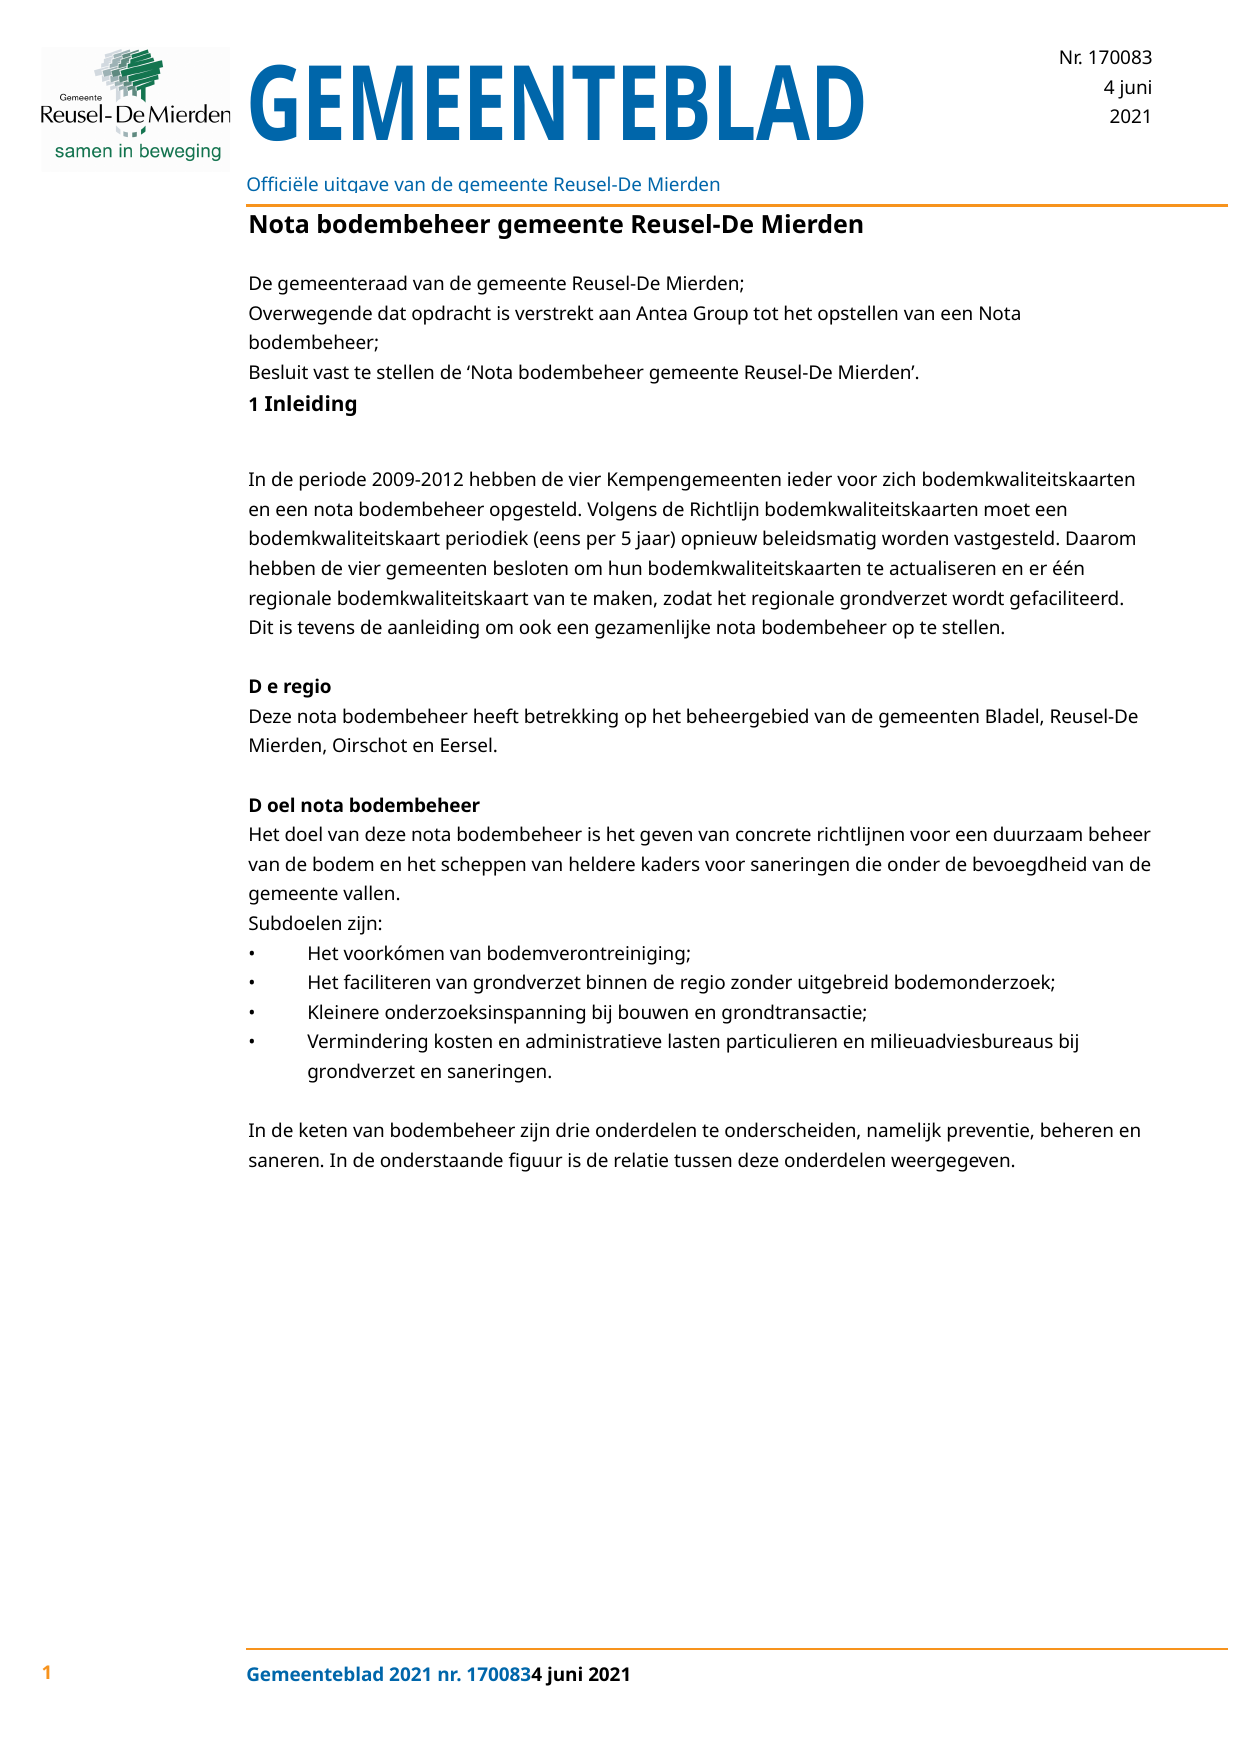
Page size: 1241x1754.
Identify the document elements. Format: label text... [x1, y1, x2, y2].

text Besluit vast te stellen de ‘Nota bodembeheer gemeente Reusel-De Mierden’. [248, 359, 1152, 385]
text D e regio [248, 673, 1152, 699]
list Het faciliteren van grondverzet binnen de regio zonder uitgebreid bodemonderzoek; [248, 969, 1152, 995]
text Subdoelen zijn: [248, 910, 1152, 936]
text Overwegende dat opdracht is verstrekt aan Antea Group tot het opstellen van een Nota bodembeheer; [248, 300, 1152, 355]
list Vermindering kosten en administratieve lasten particulieren en milieuadviesbureaus bij grondverzet en saneringen. [248, 1028, 1152, 1084]
text Nota bodembeheer gemeente Reusel-De Mierden [248, 207, 1152, 241]
text 1 Inleiding [248, 389, 1152, 417]
text Deze nota bodembeheer heeft betrekking op het beheergebied van de gemeenten Bladel, Reusel-De Mierden, Oirschot en Eersel. [248, 703, 1152, 758]
text In de keten van bodembeheer zijn drie onderdelen te onderscheiden, namelijk preventie, beheren en saneren. In de onderstaande figuur is de relatie tussen deze onderdelen weergegeven. [248, 1117, 1152, 1172]
text In de periode 2009-2012 hebben de vier Kempengemeenten ieder voor zich bodemkwaliteitskaarten en een nota bodembeheer opgesteld. Volgens de Richtlijn bodemkwaliteitskaarten moet een bodemkwaliteitskaart periodiek (eens per 5 jaar) opnieuw beleidsmatig worden vastgesteld. Daarom hebben de vier gemeenten besloten om hun bodemkwaliteitskaarten te actualiseren en er één regionale bodemkwaliteitskaart van te maken, zodat het regionale grondverzet wordt gefaciliteerd. Dit is tevens de aanleiding om ook een gezamenlijke nota bodembeheer op te stellen. [248, 466, 1152, 640]
list Kleinere onderzoeksinspanning bij bouwen en grondtransactie; [248, 999, 1152, 1024]
text Het doel van deze nota bodembeheer is het geven van concrete richtlijnen voor een duurzaam beheer van de bodem en het scheppen van heldere kaders voor saneringen die onder de bevoegdheid van de gemeente vallen. [248, 821, 1152, 906]
text D oel nota bodembeheer [248, 792, 1152, 817]
list Het voorkómen van bodemverontreiniging; [248, 940, 1152, 965]
text De gemeenteraad van de gemeente Reusel-De Mierden; [248, 270, 1152, 296]
picture [41, 47, 231, 172]
